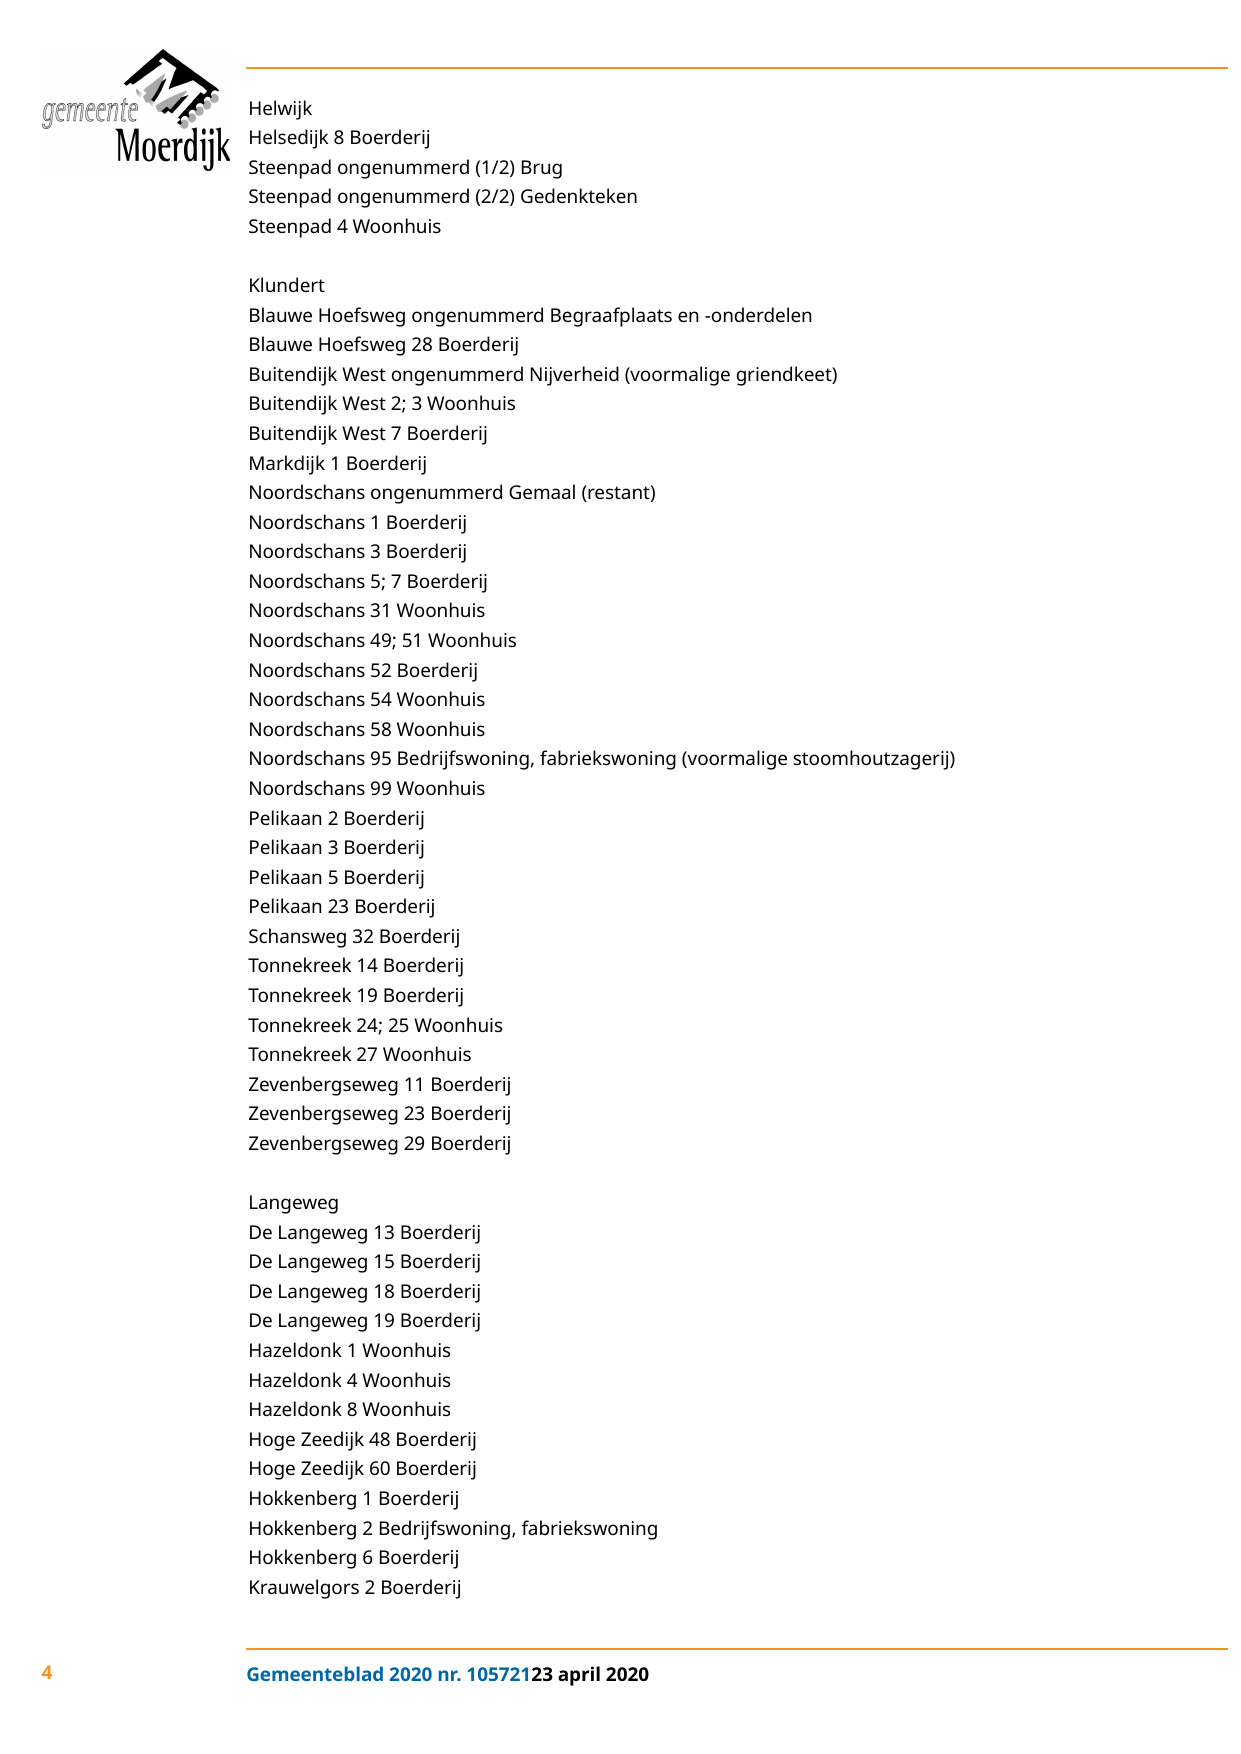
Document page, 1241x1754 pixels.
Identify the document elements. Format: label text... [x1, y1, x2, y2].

text Noordschans 52 Boerderij [248, 657, 1152, 683]
text Blauwe Hoefsweg ongenummerd Begraafplaats en -onderdelen [248, 302, 1152, 328]
text Hokkenberg 1 Boerderij [248, 1485, 1152, 1511]
text Buitendijk West 7 Boerderij [248, 420, 1152, 446]
text Markdijk 1 Boerderij [248, 450, 1152, 476]
text De Langeweg 15 Boerderij [248, 1248, 1152, 1274]
text Noordschans 5; 7 Boerderij [248, 568, 1152, 594]
text Zevenbergseweg 29 Boerderij [248, 1130, 1152, 1156]
text Noordschans 95 Bedrijfswoning, fabriekswoning (voormalige stoomhoutzagerij) [248, 746, 1152, 771]
text Noordschans 58 Woonhuis [248, 716, 1152, 742]
text Schansweg 32 Boerderij [248, 923, 1152, 949]
text Steenpad ongenummerd (1/2) Brug [248, 154, 1152, 180]
text Pelikaan 3 Boerderij [248, 834, 1152, 860]
text De Langeweg 13 Boerderij [248, 1219, 1152, 1245]
text Noordschans 31 Woonhuis [248, 598, 1152, 623]
text Steenpad 4 Woonhuis [248, 213, 1152, 239]
text Hoge Zeedijk 60 Boerderij [248, 1456, 1152, 1481]
text Helsedijk 8 Boerderij [248, 124, 1152, 150]
text Noordschans 54 Woonhuis [248, 686, 1152, 712]
text Tonnekreek 14 Boerderij [248, 953, 1152, 978]
text Noordschans ongenummerd Gemaal (restant) [248, 479, 1152, 505]
text Hokkenberg 2 Bedrijfswoning, fabriekswoning [248, 1515, 1152, 1541]
picture [41, 47, 231, 172]
text Hazeldonk 4 Woonhuis [248, 1367, 1152, 1393]
text Helwijk [248, 95, 1152, 121]
text Buitendijk West ongenummerd Nijverheid (voormalige griendkeet) [248, 361, 1152, 387]
text Langeweg [248, 1189, 1152, 1215]
text Pelikaan 5 Boerderij [248, 864, 1152, 890]
text De Langeweg 18 Boerderij [248, 1278, 1152, 1304]
text De Langeweg 19 Boerderij [248, 1308, 1152, 1333]
text Buitendijk West 2; 3 Woonhuis [248, 391, 1152, 416]
text Tonnekreek 24; 25 Woonhuis [248, 1012, 1152, 1038]
text Pelikaan 23 Boerderij [248, 893, 1152, 919]
text Klundert [248, 272, 1152, 298]
text Zevenbergseweg 23 Boerderij [248, 1101, 1152, 1126]
text Hokkenberg 6 Boerderij [248, 1544, 1152, 1570]
text Noordschans 1 Boerderij [248, 509, 1152, 535]
text Steenpad ongenummerd (2/2) Gedenkteken [248, 183, 1152, 209]
text Pelikaan 2 Boerderij [248, 805, 1152, 831]
text Krauwelgors 2 Boerderij [248, 1574, 1152, 1600]
text Tonnekreek 19 Boerderij [248, 982, 1152, 1008]
text Hazeldonk 1 Woonhuis [248, 1337, 1152, 1363]
text Tonnekreek 27 Woonhuis [248, 1041, 1152, 1067]
text Noordschans 3 Boerderij [248, 538, 1152, 564]
text Blauwe Hoefsweg 28 Boerderij [248, 331, 1152, 357]
text Noordschans 99 Woonhuis [248, 775, 1152, 801]
text Hoge Zeedijk 48 Boerderij [248, 1426, 1152, 1452]
text Hazeldonk 8 Woonhuis [248, 1396, 1152, 1422]
text Zevenbergseweg 11 Boerderij [248, 1071, 1152, 1097]
text Noordschans 49; 51 Woonhuis [248, 627, 1152, 653]
